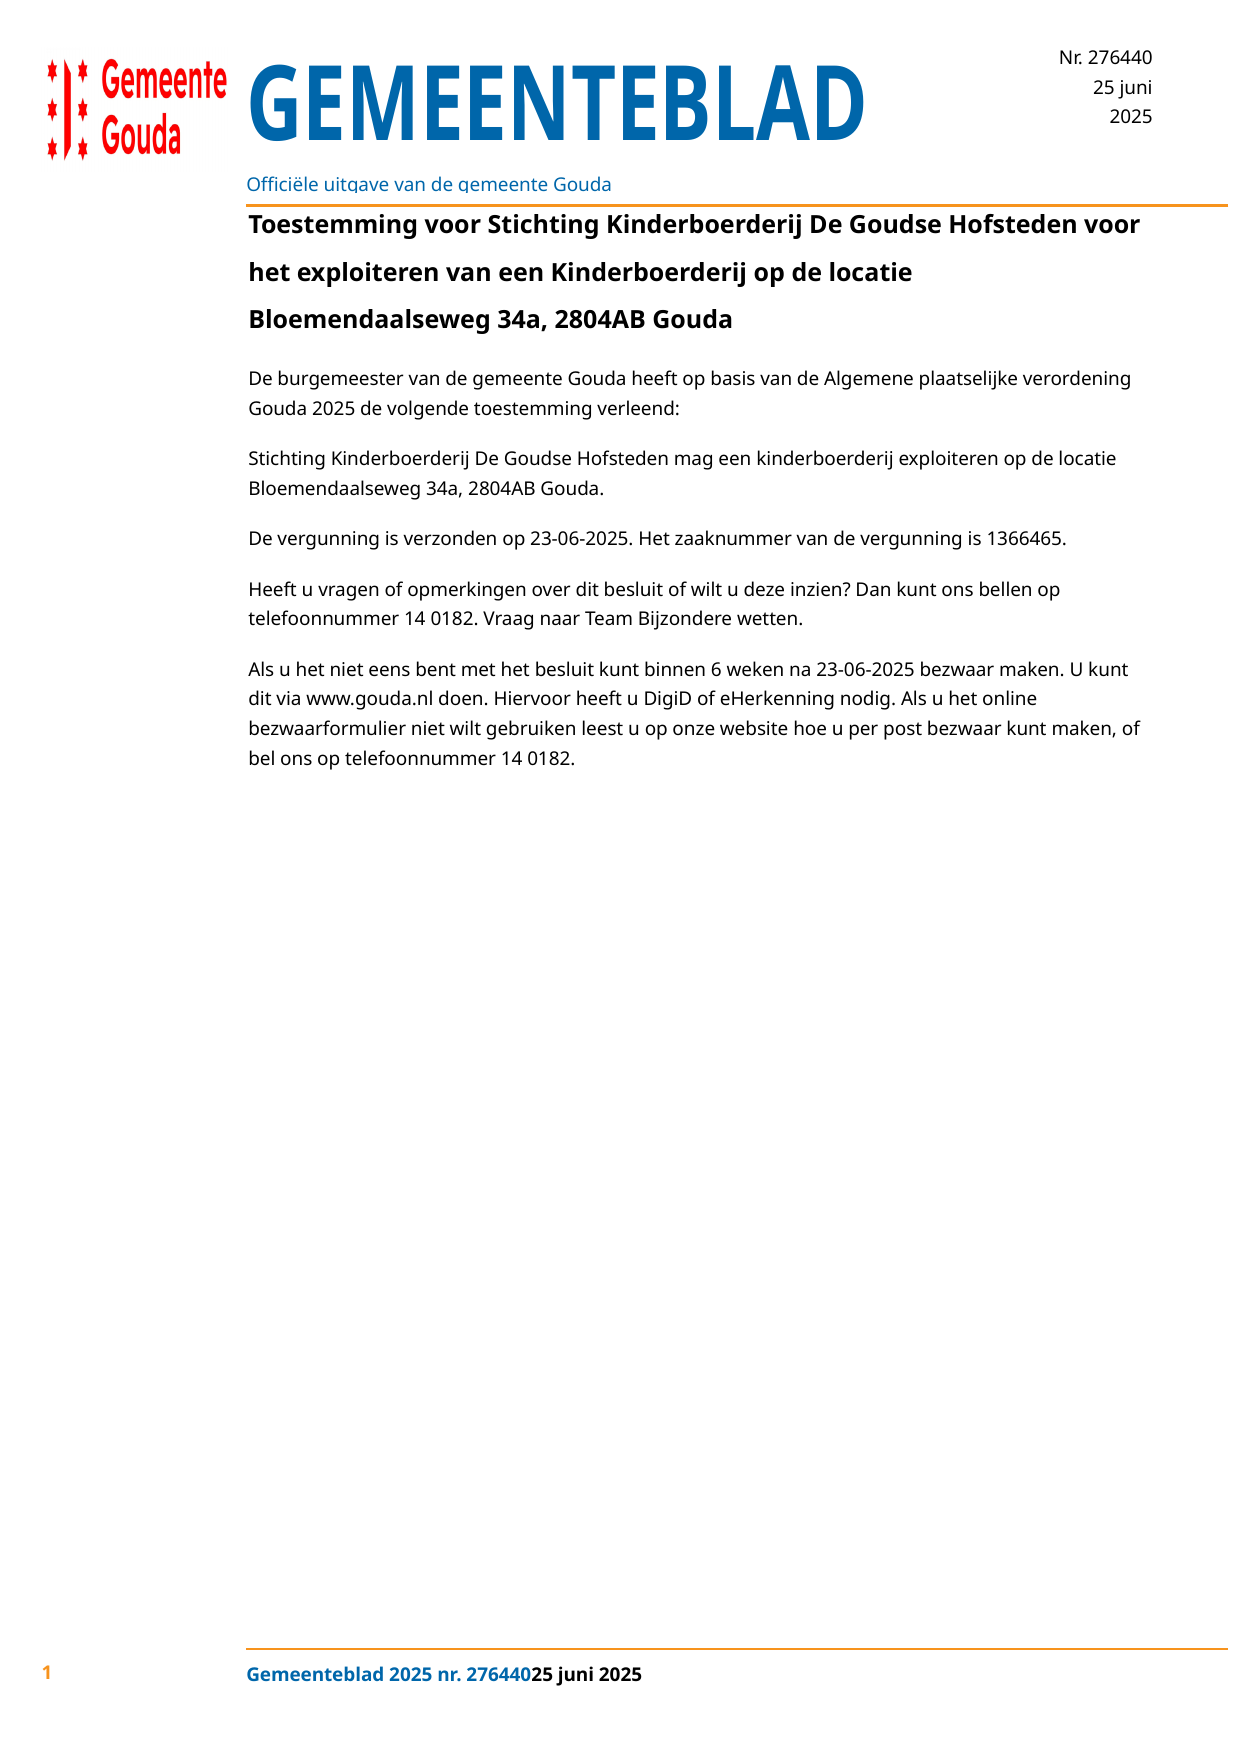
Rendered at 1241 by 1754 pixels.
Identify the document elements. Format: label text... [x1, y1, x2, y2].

picture [41, 47, 231, 172]
text Als u het niet eens bent met het besluit kunt binnen 6 weken na 23-06-2025 bezwaar maken. U kunt dit via www.gouda.nl doen. Hiervoor heeft u DigiD of eHerkenning nodig. Als u het online bezwaarformulier niet wilt gebruiken leest u op onze website hoe u per post bezwaar kunt maken, of bel ons op telefoonnummer 14 0182. [248, 656, 1152, 770]
text De vergunning is verzonden op 23-06-2025. Het zaaknummer van de vergunning is 1366465. [248, 526, 1152, 551]
text Stichting Kinderboerderij De Goudse Hofsteden mag een kinderboerderij exploiteren op de locatie Bloemendaalseweg 34a, 2804AB Gouda. [248, 446, 1152, 501]
text Heeft u vragen of opmerkingen over dit besluit of wilt u deze inzien? Dan kunt ons bellen op telefoonnummer 14 0182. Vraag naar Team Bijzondere wetten. [248, 576, 1152, 631]
text De burgemeester van de gemeente Gouda heeft op basis van de Algemene plaatselijke verordening Gouda 2025 de volgende toestemming verleend: [248, 366, 1152, 421]
text Toestemming voor Stichting Kinderboerderij De Goudse Hofsteden voor het exploiteren van een Kinderboerderij op de locatie Bloemendaalseweg 34a, 2804AB Gouda [248, 207, 1152, 336]
